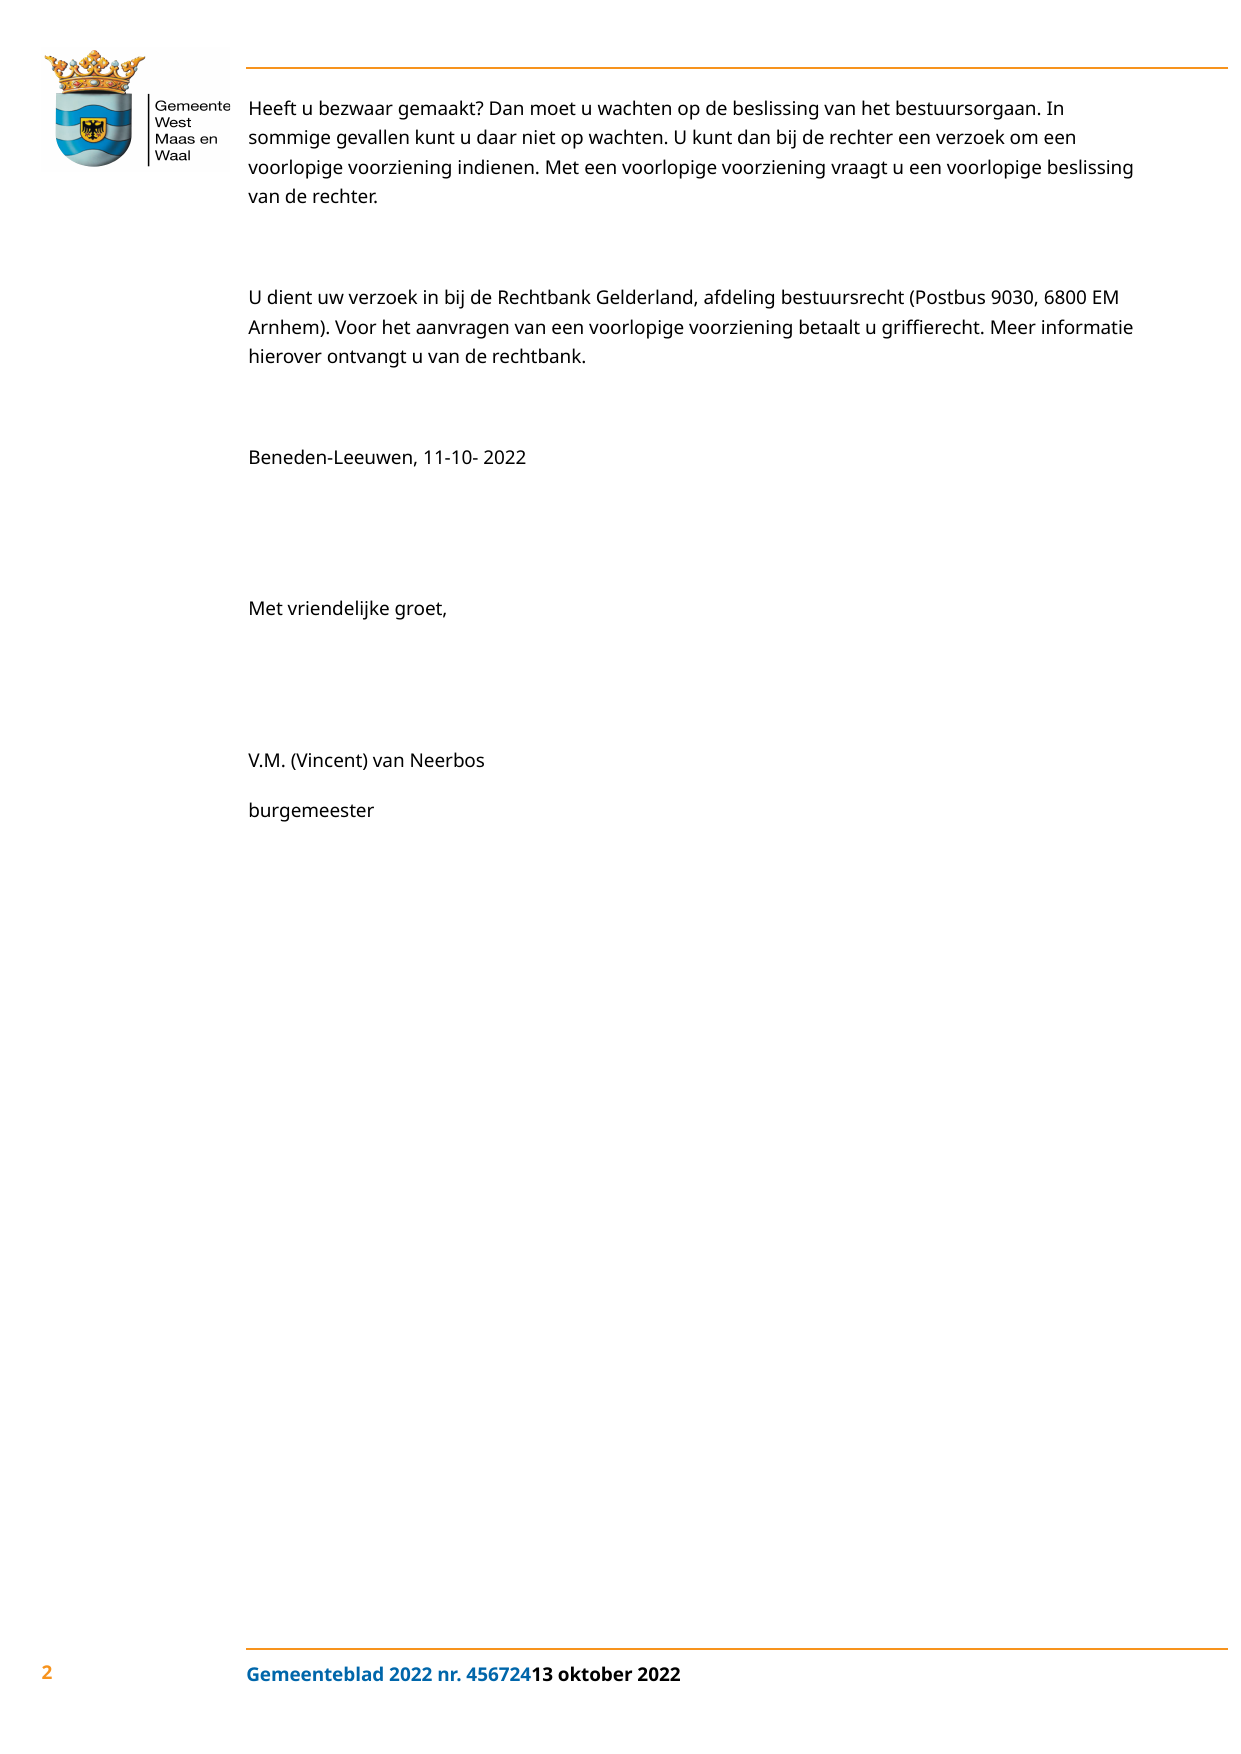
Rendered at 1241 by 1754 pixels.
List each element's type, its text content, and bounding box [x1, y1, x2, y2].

text U dient uw verzoek in bij de Rechtbank Gelderland, afdeling bestuursrecht (Postbus 9030, 6800 EM Arnhem). Voor het aanvragen van een voorlopige voorziening betaalt u griffierecht. Meer informatie hierover ontvangt u van de rechtbank. [248, 284, 1152, 369]
text V.M. (Vincent) van Neerbos [248, 747, 1152, 773]
text burgemeester [248, 797, 1152, 823]
text Heeft u bezwaar gemaakt? Dan moet u wachten op de beslissing van het bestuursorgaan. In sommige gevallen kunt u daar niet op wachten. U kunt dan bij de rechter een verzoek om een voorlopige voorziening indienen. Met een voorlopige voorziening vraagt u een voorlopige beslissing van de rechter. [248, 95, 1152, 209]
text Beneden-Leeuwen, 11-10- 2022 [248, 444, 1152, 470]
picture [41, 47, 231, 172]
text Met vriendelijke groet, [248, 596, 1152, 621]
